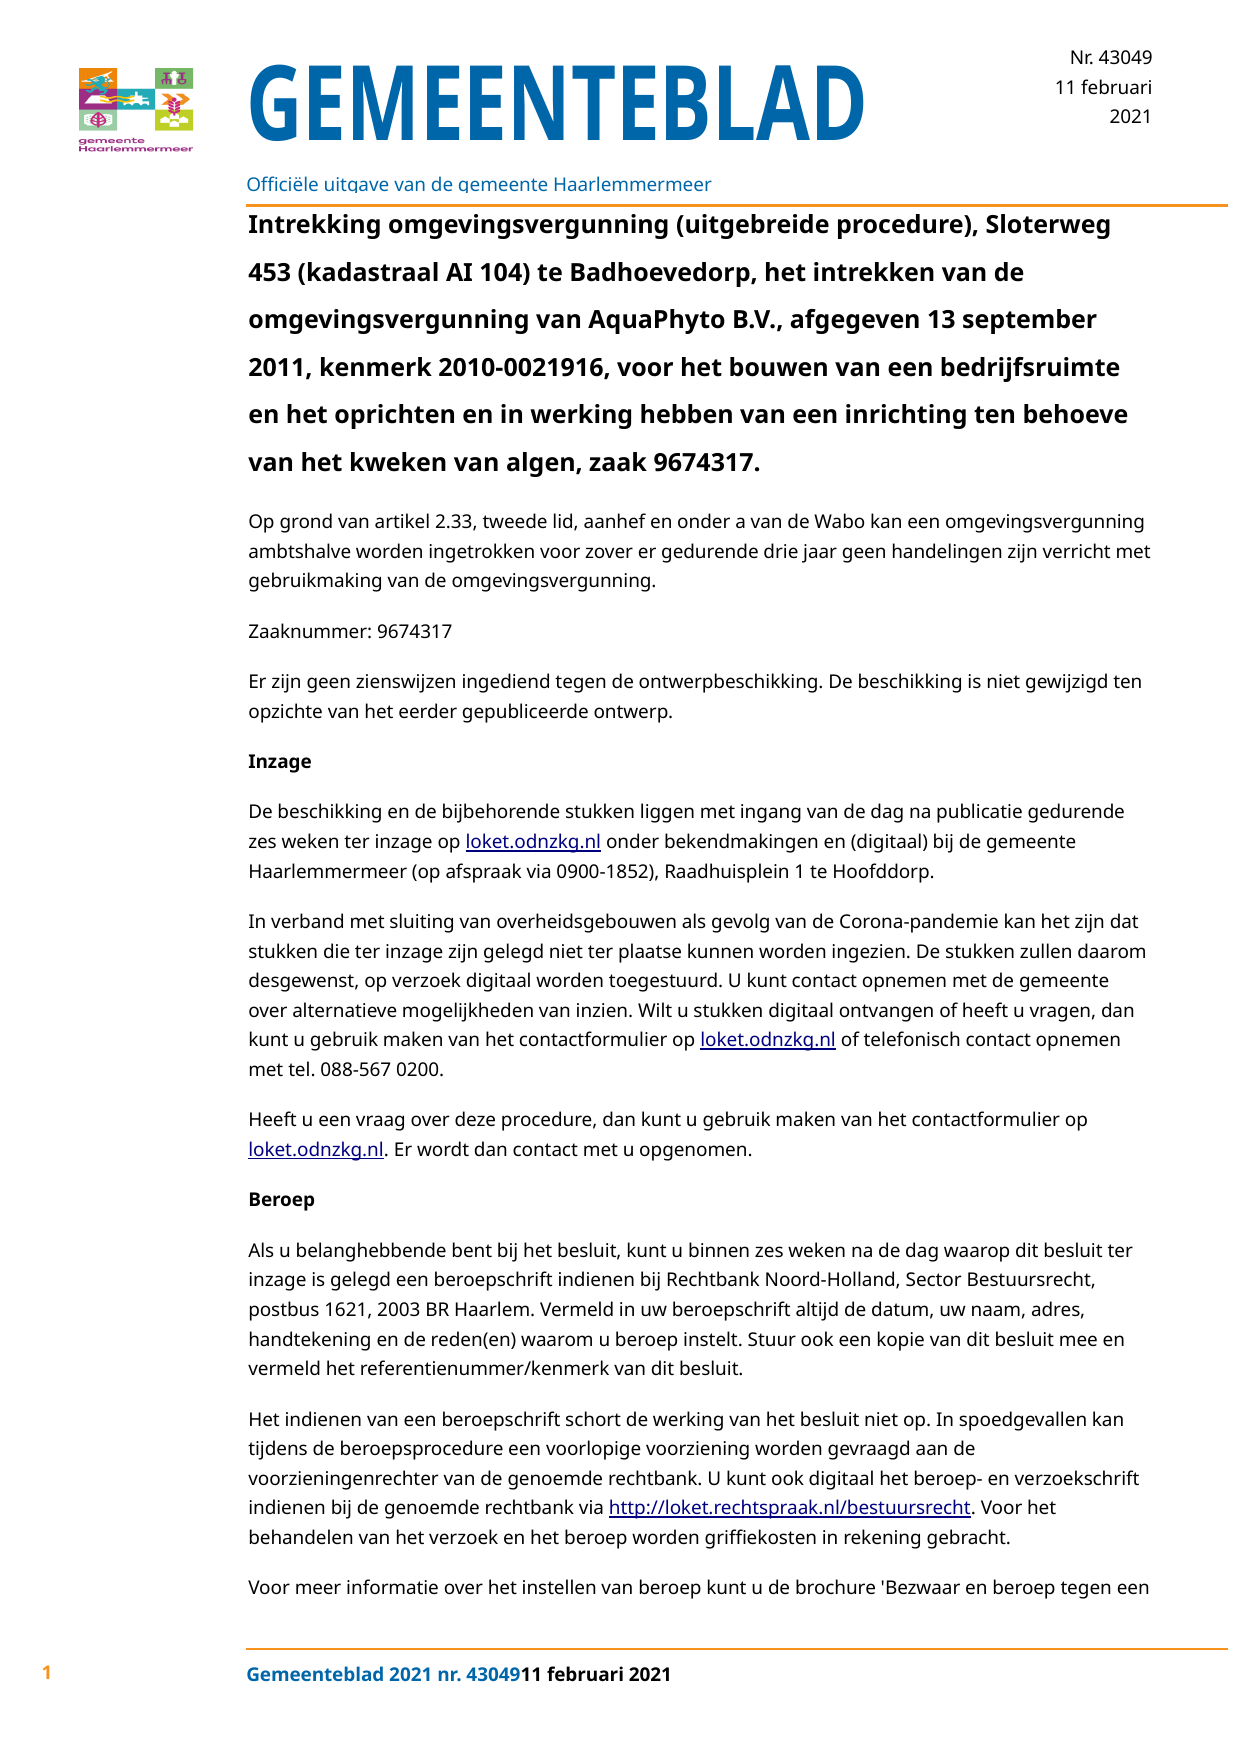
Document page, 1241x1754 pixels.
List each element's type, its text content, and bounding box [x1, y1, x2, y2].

text Heeft u een vraag over deze procedure, dan kunt u gebruik maken van het contactformulier op loket.odnzkg.nl. Er wordt dan contact met u opgenomen. [248, 1107, 1152, 1162]
text Inzage [248, 748, 1152, 774]
text Er zijn geen zienswijzen ingediend tegen de ontwerpbeschikking. De beschikking is niet gewijzigd ten opzichte van het eerder gepubliceerde ontwerp. [248, 668, 1152, 724]
text De beschikking en de bijbehorende stukken liggen met ingang van de dag na publicatie gedurende zes weken ter inzage op loket.odnzkg.nl onder bekendmakingen en (digitaal) bij de gemeente Haarlemmermeer (op afspraak via 0900-1852), Raadhuisplein 1 te Hoofddorp. [248, 799, 1152, 884]
text Zaaknummer: 9674317 [248, 618, 1152, 644]
text In verband met sluiting van overheidsgebouwen als gevolg van de Corona-pandemie kan het zijn dat stukken die ter inzage zijn gelegd niet ter plaatse kunnen worden ingezien. De stukken zullen daarom desgewenst, op verzoek digitaal worden toegestuurd. U kunt contact opnemen met de gemeente over alternatieve mogelijkheden van inzien. Wilt u stukken digitaal ontvangen of heeft u vragen, dan kunt u gebruik maken van het contactformulier op loket.odnzkg.nl of telefonisch contact opnemen met tel. 088-567 0200. [248, 908, 1152, 1082]
text Voor meer informatie over het instellen van beroep kunt u de brochure 'Bezwaar en beroep tegen een [248, 1574, 1152, 1600]
picture [41, 47, 231, 172]
text Intrekking omgevingsvergunning (uitgebreide procedure), Sloterweg 453 (kadastraal AI 104) te Badhoevedorp, het intrekken van de omgevingsvergunning van AquaPhyto B.V., afgegeven 13 september 2011, kenmerk 2010-0021916, voor het bouwen van een bedrijfsruimte en het oprichten en in werking hebben van een inrichting ten behoeve van het kweken van algen, zaak 9674317. [248, 207, 1152, 479]
text Als u belanghebbende bent bij het besluit, kunt u binnen zes weken na de dag waarop dit besluit ter inzage is gelegd een beroepschrift indienen bij Rechtbank Noord-Holland, Sector Bestuursrecht, postbus 1621, 2003 BR Haarlem. Vermeld in uw beroepschrift altijd de datum, uw naam, adres, handtekening en de reden(en) waarom u beroep instelt. Stuur ook een kopie van dit besluit mee en vermeld het referentienummer/kenmerk van dit besluit. [248, 1237, 1152, 1381]
text Beroep [248, 1187, 1152, 1212]
text Het indienen van een beroepschrift schort de werking van het besluit niet op. In spoedgevallen kan tijdens de beroepsprocedure een voorlopige voorziening worden gevraagd aan de voorzieningenrechter van de genoemde rechtbank. U kunt ook digitaal het beroep- en verzoekschrift indienen bij de genoemde rechtbank via http://loket.rechtspraak.nl/bestuursrecht. Voor het behandelen van het verzoek en het beroep worden griffiekosten in rekening gebracht. [248, 1406, 1152, 1550]
text Op grond van artikel 2.33, tweede lid, aanhef en onder a van de Wabo kan een omgevingsvergunning ambtshalve worden ingetrokken voor zover er gedurende drie jaar geen handelingen zijn verricht met gebruikmaking van de omgevingsvergunning. [248, 508, 1152, 593]
